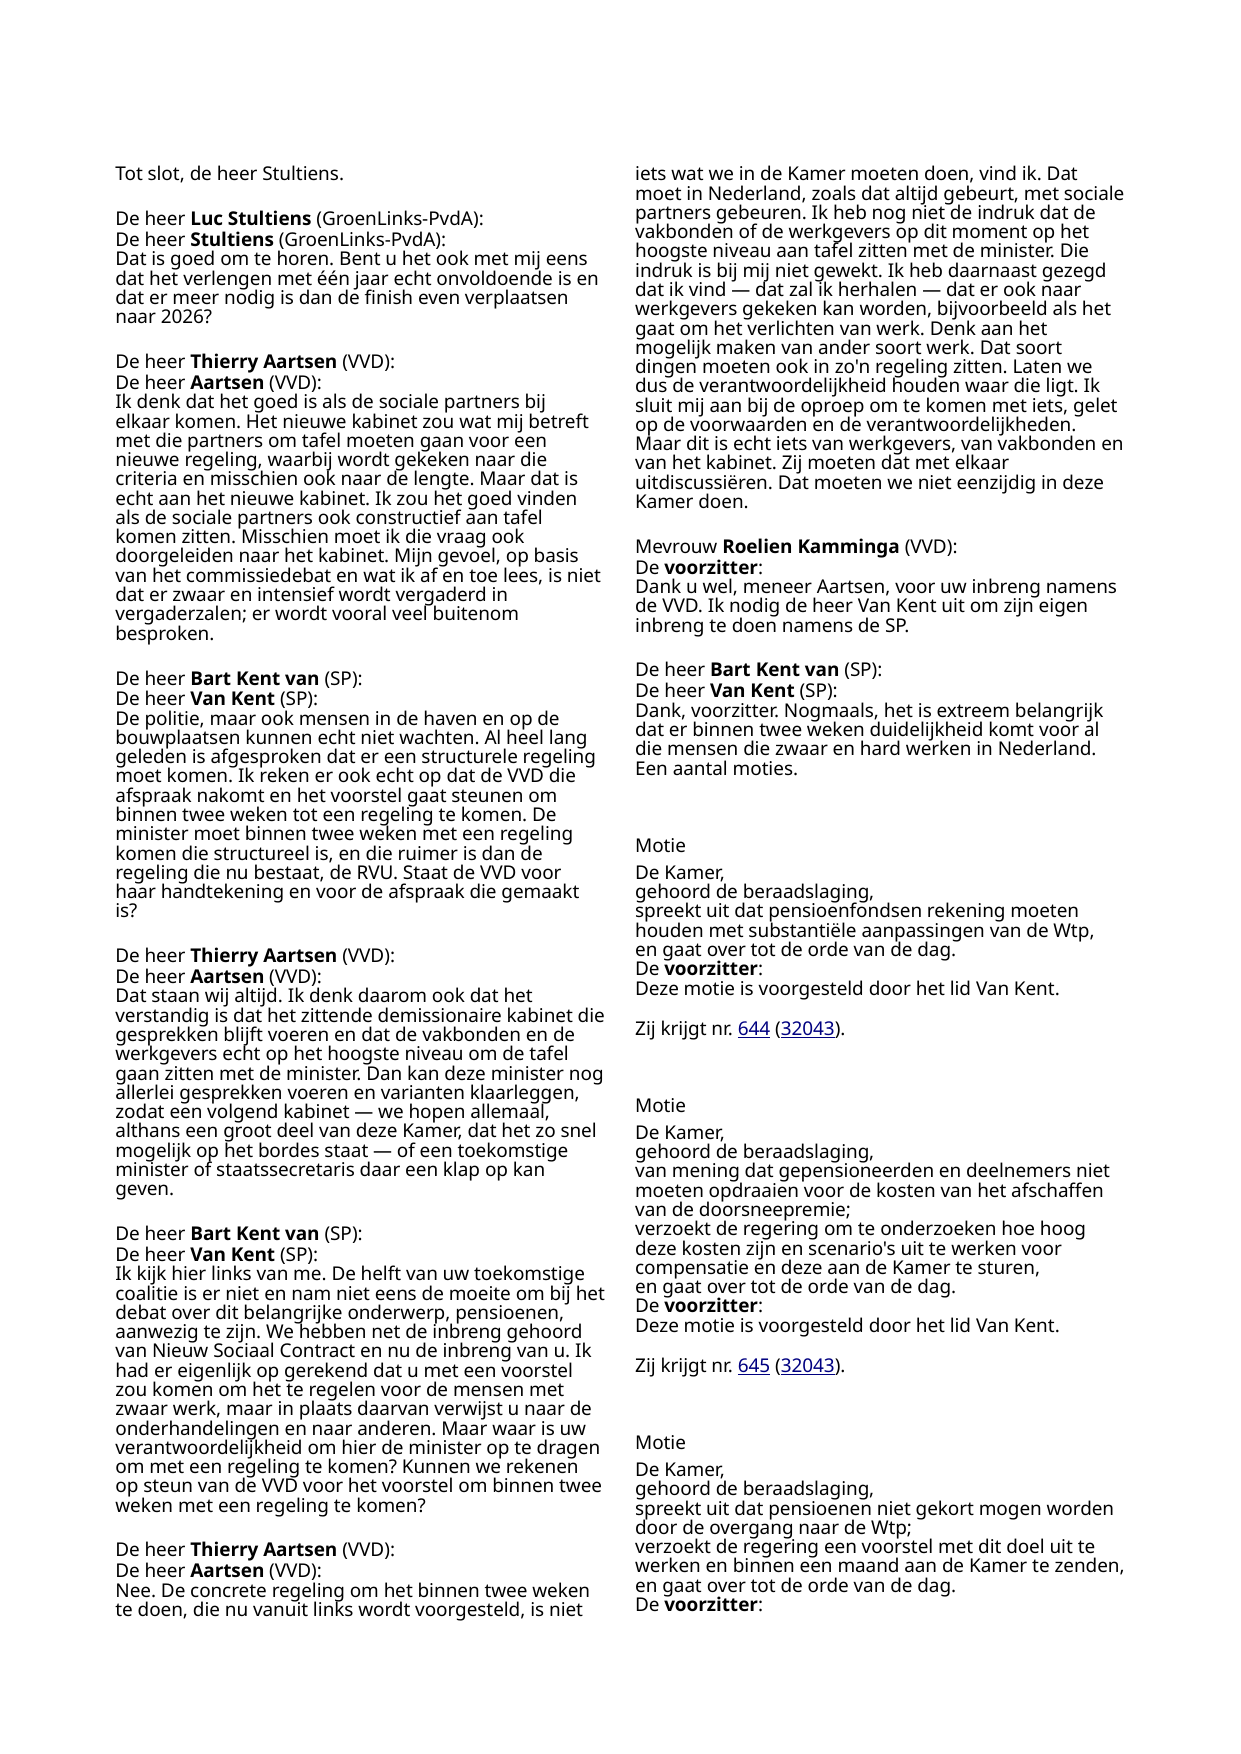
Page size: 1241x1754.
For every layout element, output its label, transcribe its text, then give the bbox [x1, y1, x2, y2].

text De heer Luc Stultiens (GroenLinks-PvdA): [115, 205, 605, 231]
text De heer Thierry Aartsen (VVD): [115, 1537, 605, 1562]
text spreekt uit dat pensioenen niet gekort mogen worden door de overgang naar de Wtp; [635, 1499, 1125, 1538]
text gehoord de beraadslaging, [635, 883, 1125, 902]
text De heer Bart Kent van (SP): [115, 665, 605, 690]
text Dank, voorzitter. Nogmaals, het is extreem belangrijk dat er binnen twee weken duidelijkheid komt voor al die mensen die zwaar en hard werken in Nederland. Een aantal moties. [635, 702, 1125, 779]
text Deze motie is voorgesteld door het lid Van Kent. [635, 979, 1125, 999]
text De heer Bart Kent van (SP): [115, 1220, 605, 1246]
text De voorzitter: [635, 1297, 1125, 1317]
text De Kamer, [635, 1124, 1125, 1143]
text iets wat we in de Kamer moeten doen, vind ik. Dat moet in Nederland, zoals dat altijd gebeurt, met sociale partners gebeuren. Ik heb nog niet de indruk dat de vakbonden of de werkgevers op dit moment op het hoogste niveau aan tafel zitten met de minister. Die indruk is bij mij niet gewekt. Ik heb daarnaast gezegd dat ik vind — dat zal ik herhalen — dat er ook naar werkgevers gekeken kan worden, bijvoorbeeld als het gaat om het verlichten van werk. Denk aan het mogelijk maken van ander soort werk. Dat soort dingen moeten ook in zo'n regeling zitten. Laten we dus de verantwoordelijkheid houden waar die ligt. Ik sluit mij aan bij de oproep om te komen met iets, gelet op de voorwaarden en de verantwoordelijkheden. Maar dit is echt iets van werkgevers, van vakbonden en van het kabinet. Zij moeten dat met elkaar uitdiscussiëren. Dat moeten we niet eenzijdig in deze Kamer doen. [635, 165, 1125, 512]
text De heer Aartsen (VVD): [115, 374, 605, 393]
text Dat is goed om te horen. Bent u het ook met mij eens dat het verlengen met één jaar echt onvoldoende is en dat er meer nodig is dan de finish even verplaatsen naar 2026? [115, 250, 605, 327]
text gehoord de beraadslaging, [635, 1480, 1125, 1499]
text Motie [635, 1429, 1125, 1455]
text en gaat over tot de orde van de dag. [635, 941, 1125, 960]
text Motie [635, 1092, 1125, 1118]
text Zij krijgt nr. 644 (32043). [635, 1019, 1125, 1039]
text Mevrouw Roelien Kamminga (VVD): [635, 533, 1125, 559]
text verzoekt de regering om te onderzoeken hoe hoog deze kosten zijn en scenario's uit te werken voor compensatie en deze aan de Kamer te sturen, [635, 1220, 1125, 1278]
text gehoord de beraadslaging, [635, 1143, 1125, 1162]
text Ik denk dat het goed is als de sociale partners bij elkaar komen. Het nieuwe kabinet zou wat mij betreft met die partners om tafel moeten gaan voor een nieuwe regeling, waarbij wordt gekeken naar die criteria en misschien ook naar de lengte. Maar dat is echt aan het nieuwe kabinet. Ik zou het goed vinden als de sociale partners ook constructief aan tafel komen zitten. Misschien moet ik die vraag ook doorgeleiden naar het kabinet. Mijn gevoel, op basis van het commissiedebat en wat ik af en toe lees, is niet dat er zwaar en intensief wordt vergaderd in vergaderzalen; er wordt vooral veel buitenom besproken. [115, 393, 605, 644]
text De voorzitter: [635, 1596, 1125, 1615]
text De heer Stultiens (GroenLinks-PvdA): [115, 231, 605, 250]
text Zij krijgt nr. 645 (32043). [635, 1357, 1125, 1376]
text Nee. De concrete regeling om het binnen twee weken te doen, die nu vanuit links wordt voorgesteld, is niet [115, 1582, 605, 1620]
text Dank u wel, meneer Aartsen, voor uw inbreng namens de VVD. Ik nodig de heer Van Kent uit om zijn eigen inbreng te doen namens de SP. [635, 578, 1125, 636]
text Ik kijk hier links van me. De helft van uw toekomstige coalitie is er niet en nam niet eens de moeite om bij het debat over dit belangrijke onderwerp, pensioenen, aanwezig te zijn. We hebben net de inbreng gehoord van Nieuw Sociaal Contract en nu de inbreng van u. Ik had er eigenlijk op gerekend dat u met een voorstel zou komen om het te regelen voor de mensen met zwaar werk, maar in plaats daarvan verwijst u naar de onderhandelingen en naar anderen. Maar waar is uw verantwoordelijkheid om hier de minister op te dragen om met een regeling te komen? Kunnen we rekenen op steun van de VVD voor het voorstel om binnen twee weken met een regeling te komen? [115, 1265, 605, 1516]
text De heer Thierry Aartsen (VVD): [115, 348, 605, 374]
text en gaat over tot de orde van de dag. [635, 1577, 1125, 1596]
text De heer Bart Kent van (SP): [635, 657, 1125, 682]
text verzoekt de regering een voorstel met dit doel uit te werken en binnen een maand aan de Kamer te zenden, [635, 1538, 1125, 1577]
text De heer Van Kent (SP): [115, 690, 605, 710]
text De Kamer, [635, 864, 1125, 883]
text De heer Van Kent (SP): [115, 1246, 605, 1265]
text De voorzitter: [635, 960, 1125, 979]
text De heer Thierry Aartsen (VVD): [115, 942, 605, 968]
text De heer Aartsen (VVD): [115, 968, 605, 987]
text Motie [635, 832, 1125, 858]
text De heer Aartsen (VVD): [115, 1562, 605, 1582]
text De Kamer, [635, 1461, 1125, 1480]
text van mening dat gepensioneerden en deelnemers niet moeten opdraaien voor de kosten van het afschaffen van de doorsneepremie; [635, 1162, 1125, 1220]
text De politie, maar ook mensen in de haven en op de bouwplaatsen kunnen echt niet wachten. Al heel lang geleden is afgesproken dat er een structurele regeling moet komen. Ik reken er ook echt op dat de VVD die afspraak nakomt en het voorstel gaat steunen om binnen twee weken tot een regeling te komen. De minister moet binnen twee weken met een regeling komen die structureel is, en die ruimer is dan de regeling die nu bestaat, de RVU. Staat de VVD voor haar handtekening en voor de afspraak die gemaakt is? [115, 710, 605, 922]
text en gaat over tot de orde van de dag. [635, 1278, 1125, 1297]
text Dat staan wij altijd. Ik denk daarom ook dat het verstandig is dat het zittende demissionaire kabinet die gesprekken blijft voeren en dat de vakbonden en de werkgevers echt op het hoogste niveau om de tafel gaan zitten met de minister. Dan kan deze minister nog allerlei gesprekken voeren en varianten klaarleggen, zodat een volgend kabinet — we hopen allemaal, althans een groot deel van deze Kamer, dat het zo snel mogelijk op het bordes staat — of een toekomstige minister of staatssecretaris daar een klap op kan geven. [115, 987, 605, 1199]
text De heer Van Kent (SP): [635, 682, 1125, 702]
text De voorzitter: [635, 559, 1125, 578]
text Tot slot, de heer Stultiens. [115, 165, 605, 184]
text Deze motie is voorgesteld door het lid Van Kent. [635, 1317, 1125, 1336]
text spreekt uit dat pensioenfondsen rekening moeten houden met substantiële aanpassingen van de Wtp, [635, 902, 1125, 941]
